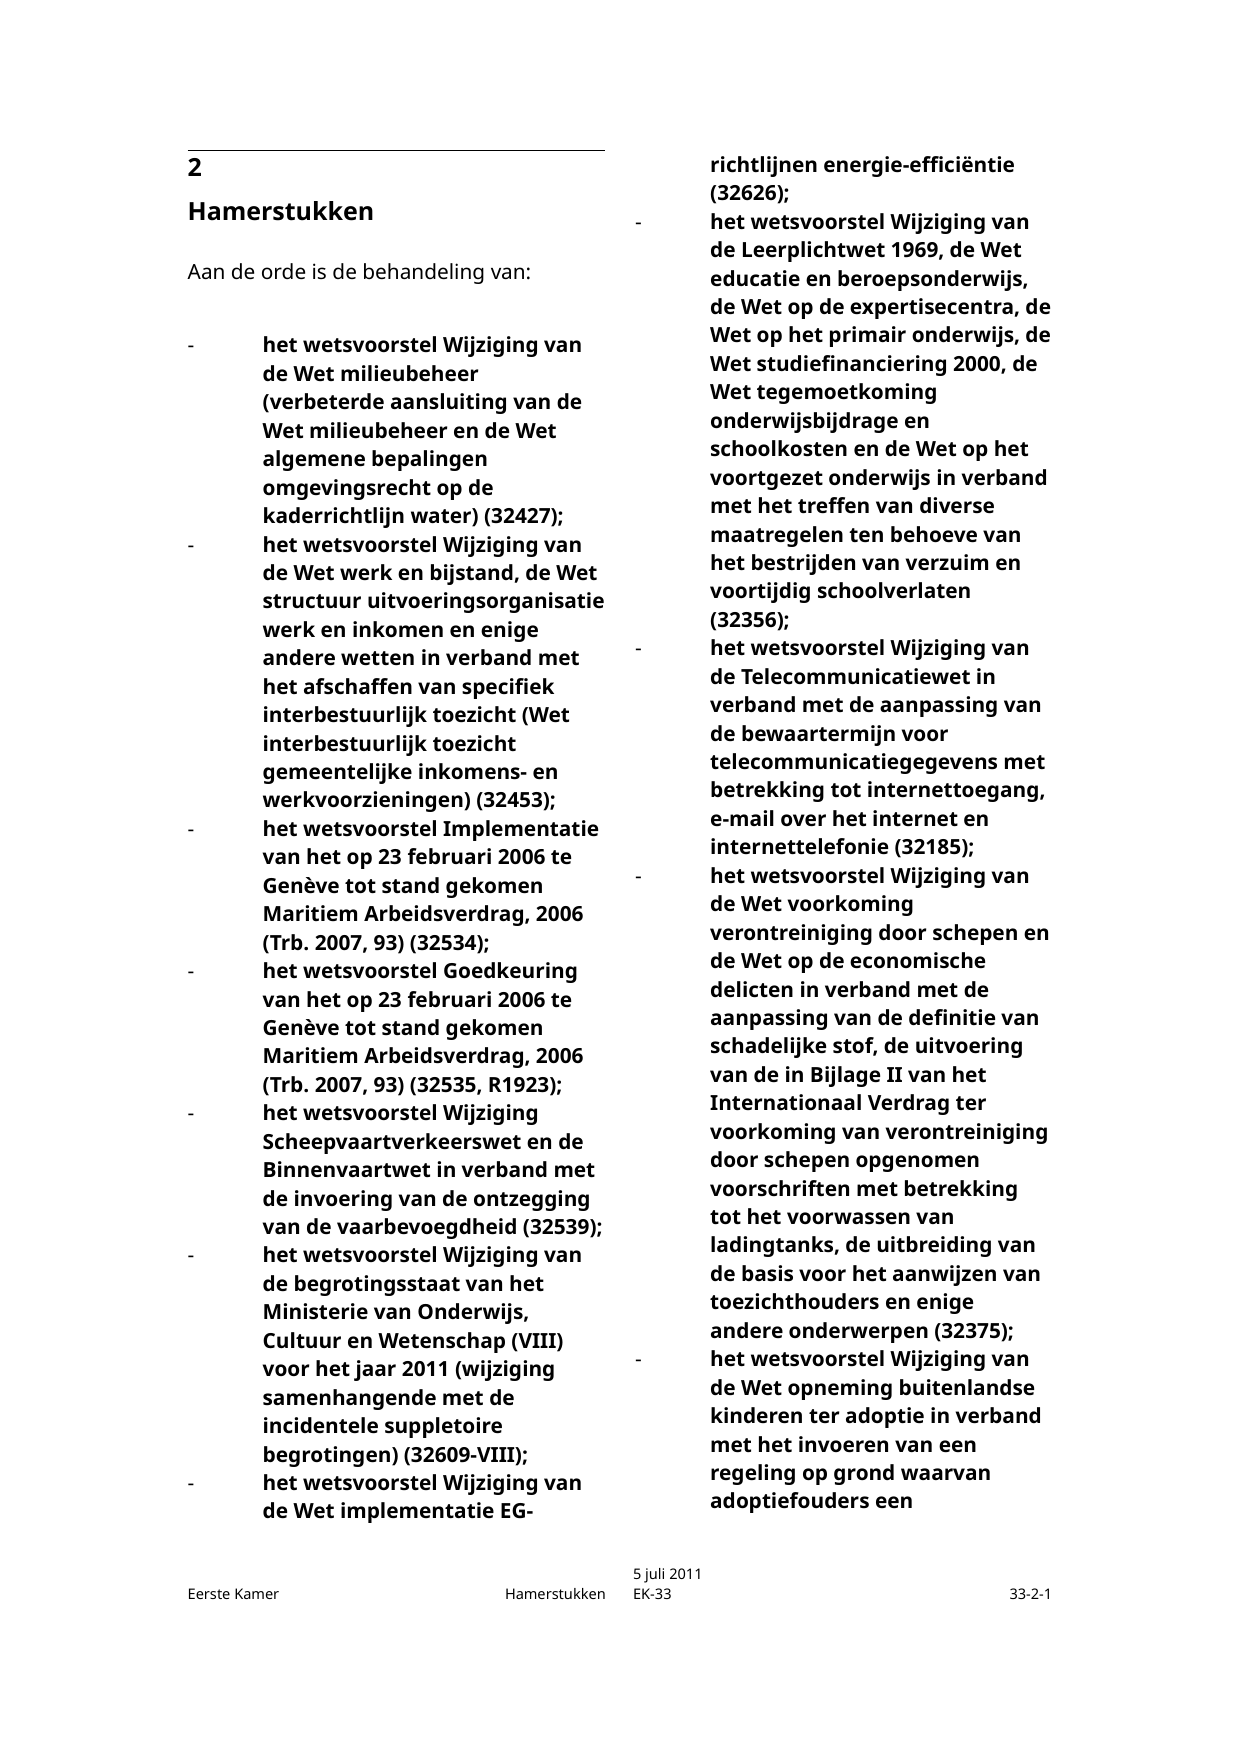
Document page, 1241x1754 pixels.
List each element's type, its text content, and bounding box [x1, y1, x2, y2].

list het wetsvoorstel Wijziging van de Wet milieubeheer (verbeterde aansluiting van de Wet milieubeheer en de Wet algemene bepalingen omgevingsrecht op de kaderrichtlijn water) (32427); [187, 331, 605, 530]
list het wetsvoorstel Wijziging van de begrotingsstaat van het Ministerie van Onderwijs, Cultuur en Wetenschap (VIII) voor het jaar 2011 (wijziging samenhangende met de incidentele suppletoire begrotingen) (32609-VIII); [187, 1241, 605, 1468]
list het wetsvoorstel Wijziging van de Wet opneming buitenlandse kinderen ter adoptie in verband met het invoeren van een regeling op grond waarvan adoptiefouders een [635, 1344, 1053, 1515]
list richtlijnen energie-efficiëntie (32626); [635, 150, 1053, 207]
list het wetsvoorstel Wijziging van de Leerplichtwet 1969, de Wet educatie en beroepsonderwijs, de Wet op de expertisecentra, de Wet op het primair onderwijs, de Wet studiefinanciering 2000, de Wet tegemoetkoming onderwijsbijdrage en schoolkosten en de Wet op het voortgezet onderwijs in verband met het treffen van diverse maatregelen ten behoeve van het bestrijden van verzuim en voortijdig schoolverlaten (32356); [635, 207, 1053, 633]
list het wetsvoorstel Implementatie van het op 23 februari 2006 te Genève tot stand gekomen Maritiem Arbeidsverdrag, 2006 (Trb. 2007, 93) (32534); [187, 814, 605, 956]
text Hamerstukken [187, 193, 605, 227]
list het wetsvoorstel Wijziging van de Wet implementatie EG- [187, 1468, 605, 1525]
list het wetsvoorstel Wijziging Scheepvaartverkeerswet en de Binnenvaartwet in verband met de invoering van de ontzegging van de vaarbevoegdheid (32539); [187, 1098, 605, 1241]
list het wetsvoorstel Wijziging van de Wet voorkoming verontreiniging door schepen en de Wet op de economische delicten in verband met de aanpassing van de definitie van schadelijke stof, de uitvoering van de in Bijlage II van het Internationaal Verdrag ter voorkoming van verontreiniging door schepen opgenomen voorschriften met betrekking tot het voorwassen van ladingtanks, de uitbreiding van de basis voor het aanwijzen van toezichthouders en enige andere onderwerpen (32375); [635, 861, 1053, 1344]
text Aan de orde is de behandeling van: [187, 257, 605, 286]
list het wetsvoorstel Wijziging van de Wet werk en bijstand, de Wet structuur uitvoeringsorganisatie werk en inkomen en enige andere wetten in verband met het afschaffen van specifiek interbestuurlijk toezicht (Wet interbestuurlijk toezicht gemeentelijke inkomens- en werkvoorzieningen) (32453); [187, 530, 605, 814]
text 2 [187, 151, 605, 184]
list het wetsvoorstel Wijziging van de Telecommunicatiewet in verband met de aanpassing van de bewaartermijn voor telecommunicatiegegevens met betrekking tot internettoegang, e-mail over het internet en internettelefonie (32185); [635, 633, 1053, 861]
list het wetsvoorstel Goedkeuring van het op 23 februari 2006 te Genève tot stand gekomen Maritiem Arbeidsverdrag, 2006 (Trb. 2007, 93) (32535, R1923); [187, 956, 605, 1098]
